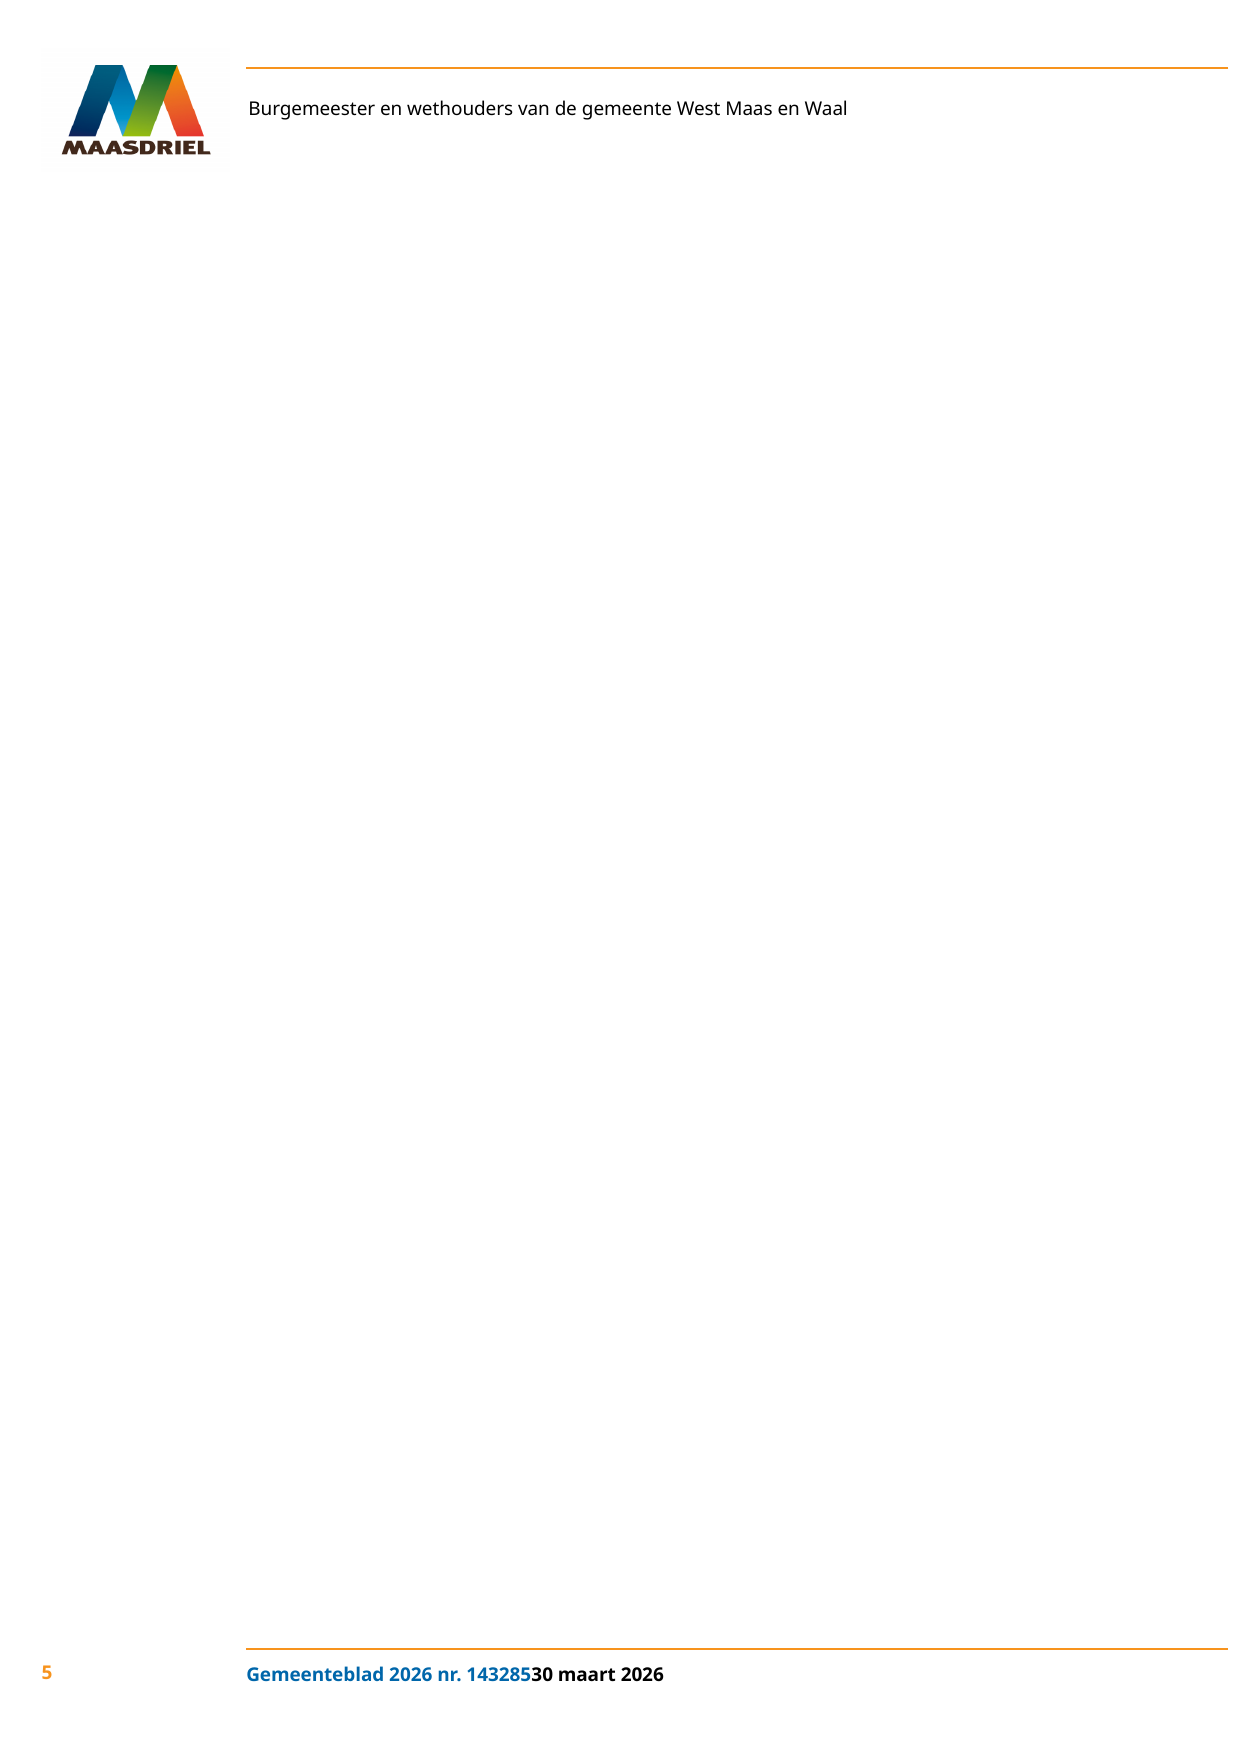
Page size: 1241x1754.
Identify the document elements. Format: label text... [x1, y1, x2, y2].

picture [41, 47, 231, 172]
text Burgemeester en wethouders van de gemeente West Maas en Waal [248, 95, 1152, 121]
